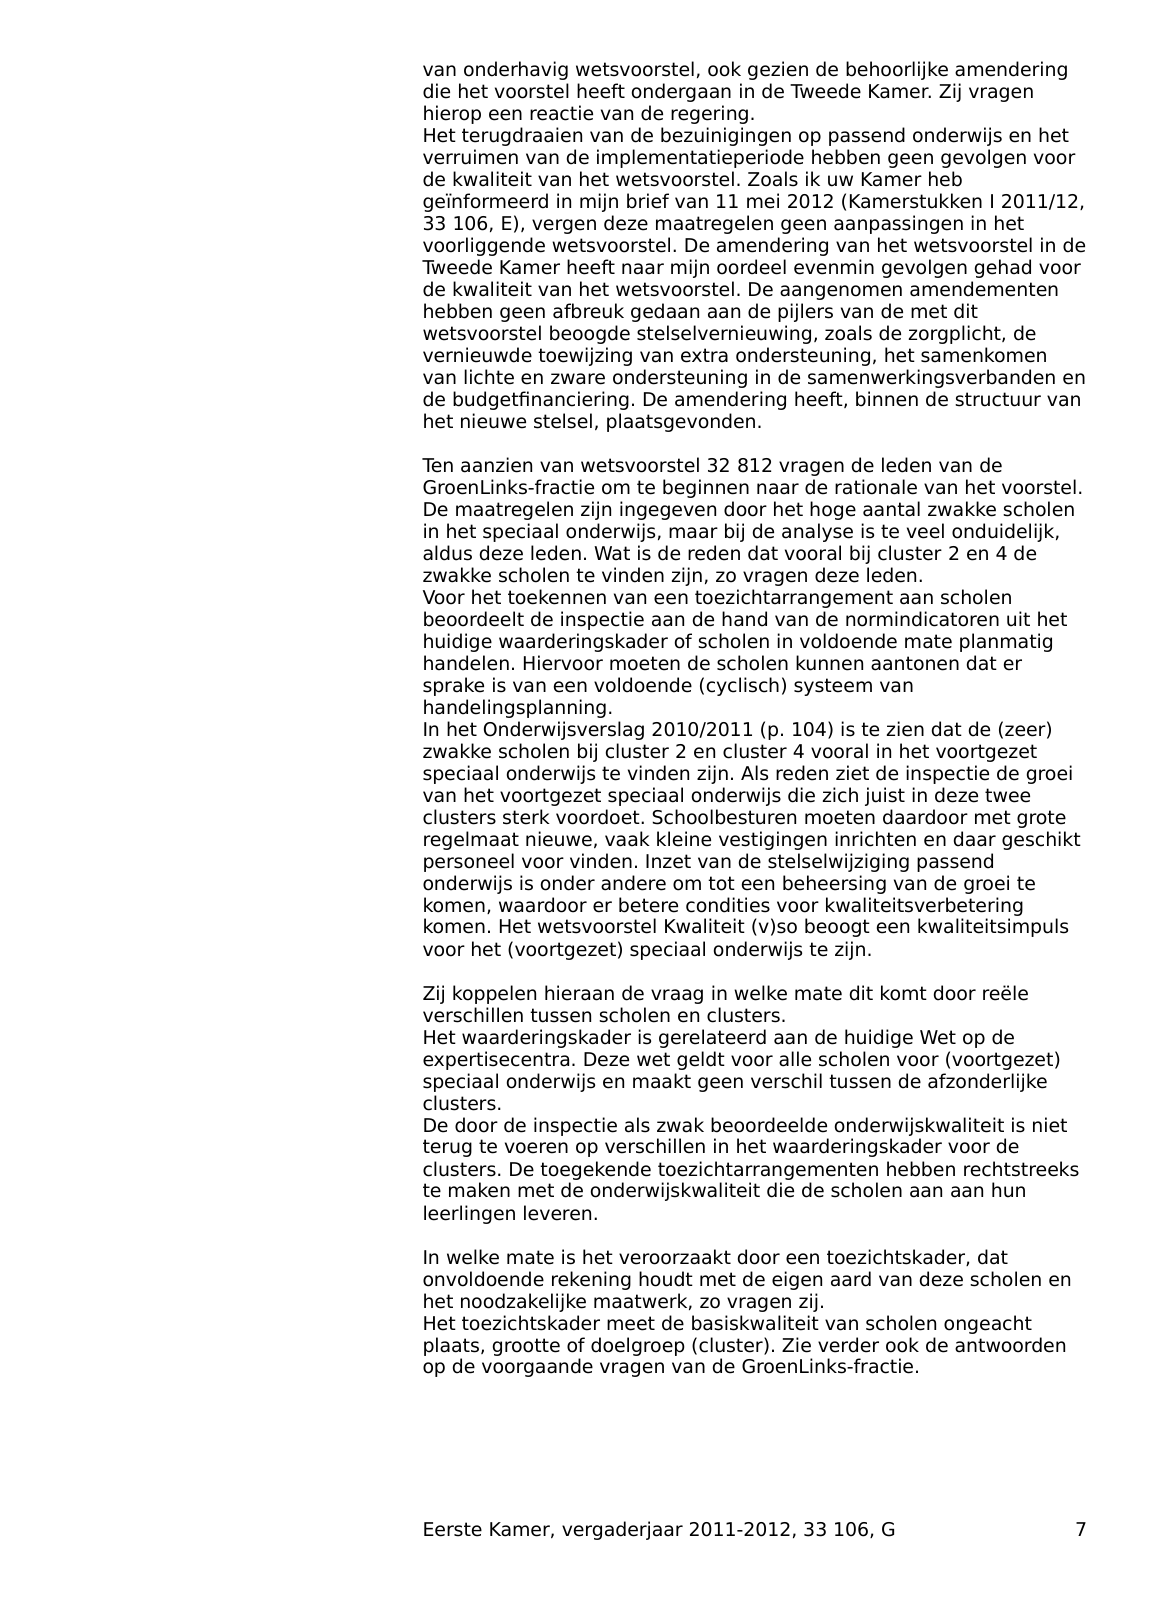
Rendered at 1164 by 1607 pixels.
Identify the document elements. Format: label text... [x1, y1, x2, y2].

text Zij koppelen hieraan de vraag in welke mate dit komt door reële verschillen tussen scholen en clusters. [422, 983, 1087, 1027]
text van onderhavig wetsvoorstel, ook gezien de behoorlijke amendering die het voorstel heeft ondergaan in de Tweede Kamer. Zij vragen hierop een reactie van de regering. [422, 59, 1087, 125]
text Het terugdraaien van de bezuinigingen op passend onderwijs en het verruimen van de implementatieperiode hebben geen gevolgen voor de kwaliteit van het wetsvoorstel. Zoals ik uw Kamer heb geïnformeerd in mijn brief van 11 mei 2012 (Kamerstukken I 2011/12, 33 106, E), vergen deze maatregelen geen aanpassingen in het voorliggende wetsvoorstel. De amendering van het wetsvoorstel in de Tweede Kamer heeft naar mijn oordeel evenmin gevolgen gehad voor de kwaliteit van het wetsvoorstel. De aangenomen amendementen hebben geen afbreuk gedaan aan de pijlers van de met dit wetsvoorstel beoogde stelselvernieuwing, zoals de zorgplicht, de vernieuwde toewijzing van extra ondersteuning, het samenkomen van lichte en zware ondersteuning in de samenwerkingsverbanden en de budgetfinanciering. De amendering heeft, binnen de structuur van het nieuwe stelsel, plaatsgevonden. [422, 125, 1087, 433]
text In het Onderwijsverslag 2010/2011 (p. 104) is te zien dat de (zeer) zwakke scholen bij cluster 2 en cluster 4 vooral in het voortgezet speciaal onderwijs te vinden zijn. Als reden ziet de inspectie de groei van het voortgezet speciaal onderwijs die zich juist in deze twee clusters sterk voordoet. Schoolbesturen moeten daardoor met grote regelmaat nieuwe, vaak kleine vestigingen inrichten en daar geschikt personeel voor vinden. Inzet van de stelselwijziging passend onderwijs is onder andere om tot een beheersing van de groei te komen, waardoor er betere condities voor kwaliteitsverbetering komen. Het wetsvoorstel Kwaliteit (v)so beoogt een kwaliteitsimpuls voor het (voortgezet) speciaal onderwijs te zijn. [422, 719, 1087, 960]
text De door de inspectie als zwak beoordeelde onderwijskwaliteit is niet terug te voeren op verschillen in het waarderingskader voor de clusters. De toegekende toezichtarrangementen hebben rechtstreeks te maken met de onderwijskwaliteit die de scholen aan aan hun leerlingen leveren. [422, 1114, 1087, 1224]
text Voor het toekennen van een toezichtarrangement aan scholen beoordeelt de inspectie aan de hand van de normindicatoren uit het huidige waarderingskader of scholen in voldoende mate planmatig handelen. Hiervoor moeten de scholen kunnen aantonen dat er sprake is van een voldoende (cyclisch) systeem van handelingsplanning. [422, 587, 1087, 719]
text Ten aanzien van wetsvoorstel 32 812 vragen de leden van de GroenLinks-fractie om te beginnen naar de rationale van het voorstel. De maatregelen zijn ingegeven door het hoge aantal zwakke scholen in het speciaal onderwijs, maar bij de analyse is te veel onduidelijk, aldus deze leden. Wat is de reden dat vooral bij cluster 2 en 4 de zwakke scholen te vinden zijn, zo vragen deze leden. [422, 455, 1087, 587]
text Het toezichtskader meet de basiskwaliteit van scholen ongeacht plaats, grootte of doelgroep (cluster). Zie verder ook de antwoorden op de voorgaande vragen van de GroenLinks-fractie. [422, 1312, 1087, 1378]
text In welke mate is het veroorzaakt door een toezichtskader, dat onvoldoende rekening houdt met de eigen aard van deze scholen en het noodzakelijke maatwerk, zo vragen zij. [422, 1247, 1087, 1312]
text Het waarderingskader is gerelateerd aan de huidige Wet op de expertisecentra. Deze wet geldt voor alle scholen voor (voortgezet) speciaal onderwijs en maakt geen verschil tussen de afzonderlijke clusters. [422, 1027, 1087, 1114]
